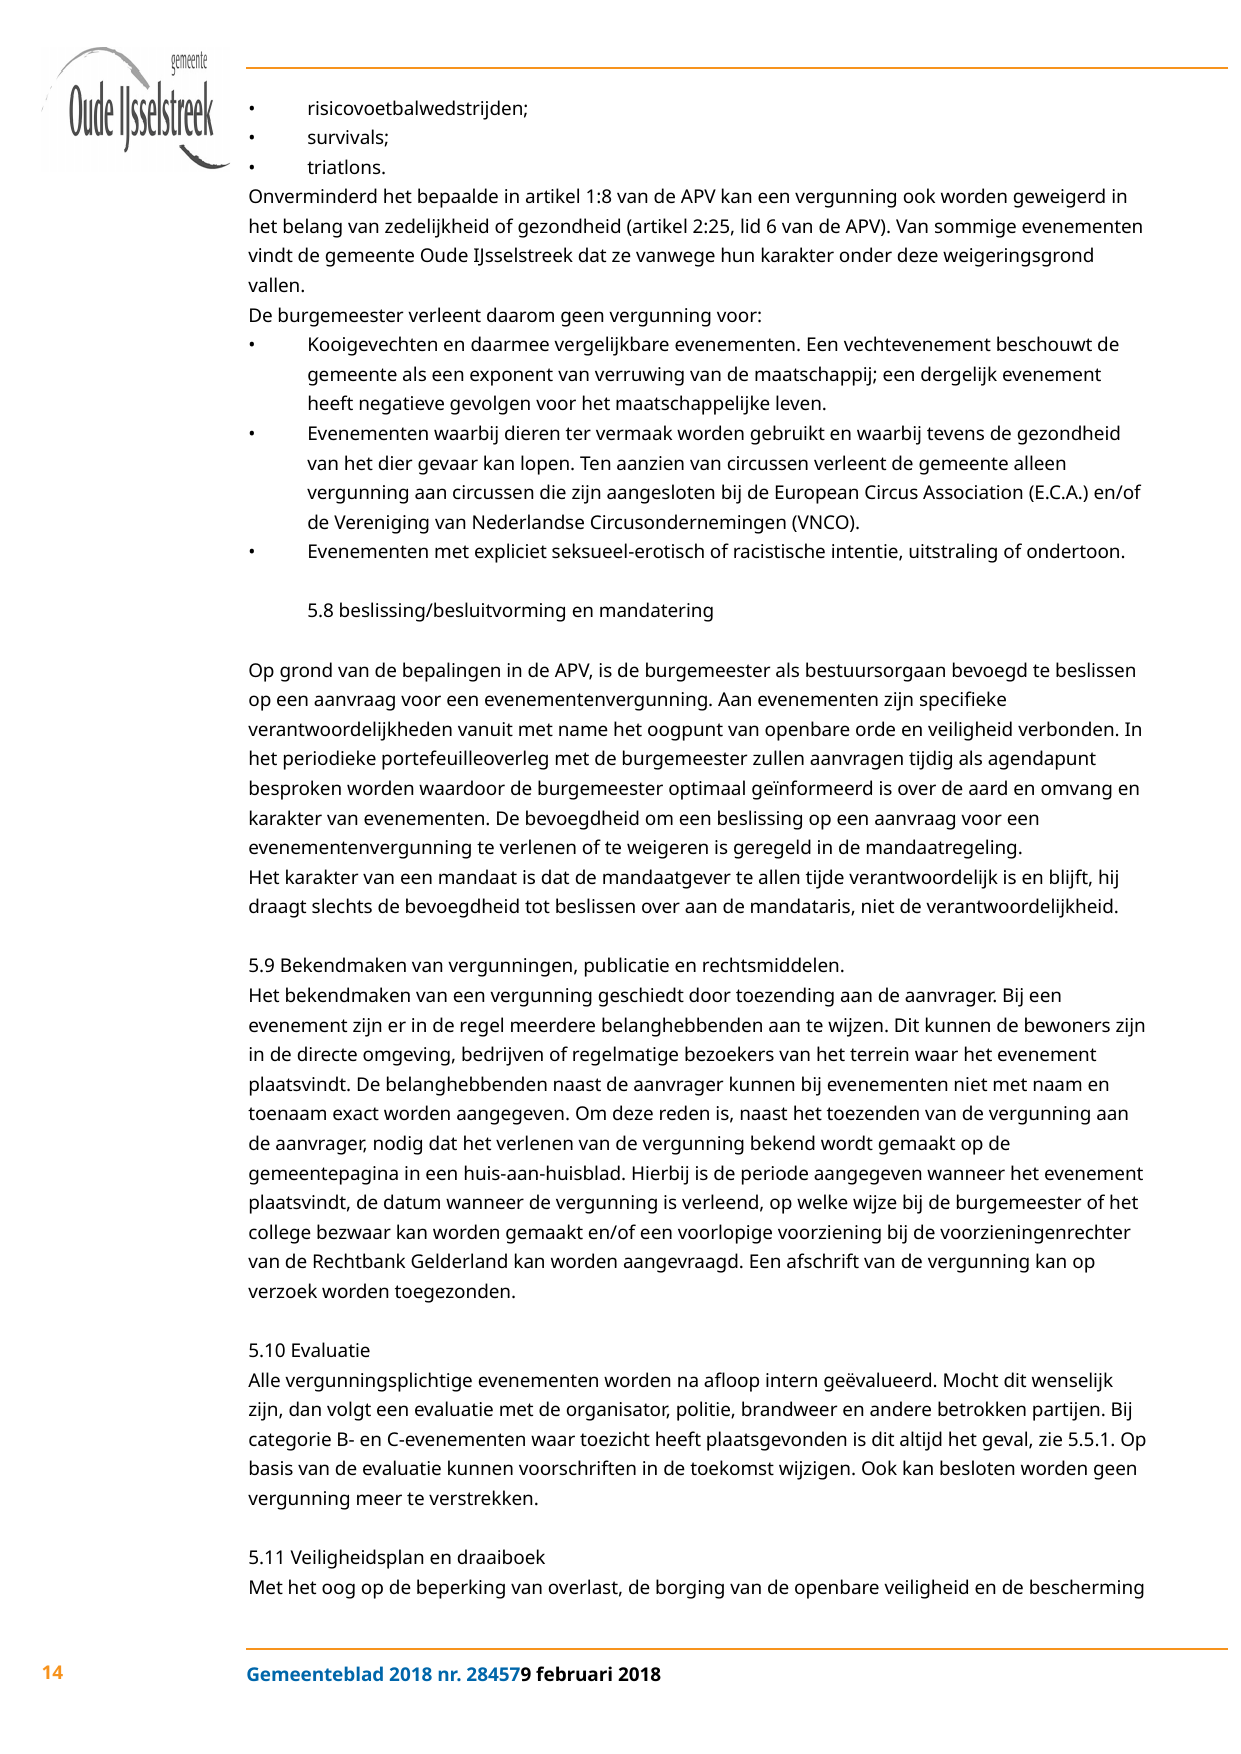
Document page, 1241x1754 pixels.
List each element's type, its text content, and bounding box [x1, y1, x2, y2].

text Het bekendmaken van een vergunning geschiedt door toezending aan de aanvrager. Bij een evenement zijn er in de regel meerdere belanghebbenden aan te wijzen. Dit kunnen de bewoners zijn in de directe omgeving, bedrijven of regelmatige bezoekers van het terrein waar het evenement plaatsvindt. De belanghebbenden naast de aanvrager kunnen bij evenementen niet met naam en toenaam exact worden aangegeven. Om deze reden is, naast het toezenden van de vergunning aan de aanvrager, nodig dat het verlenen van de vergunning bekend wordt gemaakt op de gemeentepagina in een huis-aan-huisblad. Hierbij is de periode aangegeven wanneer het evenement plaatsvindt, de datum wanneer de vergunning is verleend, op welke wijze bij de burgemeester of het college bezwaar kan worden gemaakt en/of een voorlopige voorziening bij de voorzieningenrechter van de Rechtbank Gelderland kan worden aangevraagd. Een afschrift van de vergunning kan op verzoek worden toegezonden. [248, 982, 1152, 1304]
text Het karakter van een mandaat is dat de mandaatgever te allen tijde verantwoordelijk is en blijft, hij draagt slechts de bevoegdheid tot beslissen over aan de mandataris, niet de verantwoordelijkheid. [248, 864, 1152, 919]
text 5.9 Bekendmaken van vergunningen, publicatie en rechtsmiddelen. [248, 953, 1152, 978]
text Alle vergunningsplichtige evenementen worden na afloop intern geëvalueerd. Mocht dit wenselijk zijn, dan volgt een evaluatie met de organisator, politie, brandweer en andere betrokken partijen. Bij categorie B- en C-evenementen waar toezicht heeft plaatsgevonden is dit altijd het geval, zie 5.5.1. Op basis van de evaluatie kunnen voorschriften in de toekomst wijzigen. Ook kan besloten worden geen vergunning meer te verstrekken. [248, 1367, 1152, 1511]
text De burgemeester verleent daarom geen vergunning voor: [248, 302, 1152, 328]
text Met het oog op de beperking van overlast, de borging van de openbare veiligheid en de bescherming [248, 1574, 1152, 1600]
text Onverminderd het bepaalde in artikel 1:8 van de APV kan een vergunning ook worden geweigerd in het belang van zedelijkheid of gezondheid (artikel 2:25, lid 6 van de APV). Van sommige evenementen vindt de gemeente Oude IJsselstreek dat ze vanwege hun karakter onder deze weigeringsgrond vallen. [248, 183, 1152, 298]
list Evenementen waarbij dieren ter vermaak worden gebruikt en waarbij tevens de gezondheid van het dier gevaar kan lopen. Ten aanzien van circussen verleent de gemeente alleen vergunning aan circussen die zijn aangesloten bij de European Circus Association (E.C.A.) en/of de Vereniging van Nederlandse Circusondernemingen (VNCO). [248, 420, 1152, 535]
list risicovoetbalwedstrijden; [248, 95, 1152, 121]
list Kooigevechten en daarmee vergelijkbare evenementen. Een vechtevenement beschouwt de gemeente als een exponent van verruwing van de maatschappij; een dergelijk evenement heeft negatieve gevolgen voor het maatschappelijke leven. [248, 331, 1152, 416]
text 5.10 Evaluatie [248, 1337, 1152, 1363]
list survivals; [248, 124, 1152, 150]
list Evenementen met expliciet seksueel-erotisch of racistische intentie, uitstraling of ondertoon. [248, 538, 1152, 564]
text 5.11 Veiligheidsplan en draaiboek [248, 1544, 1152, 1570]
list 5.8 beslissing/besluitvorming en mandatering [248, 598, 1152, 623]
text Op grond van de bepalingen in de APV, is de burgemeester als bestuursorgaan bevoegd te beslissen op een aanvraag voor een evenementenvergunning. Aan evenementen zijn specifieke verantwoordelijkheden vanuit met name het oogpunt van openbare orde en veiligheid verbonden. In het periodieke portefeuilleoverleg met de burgemeester zullen aanvragen tijdig als agendapunt besproken worden waardoor de burgemeester optimaal geïnformeerd is over de aard en omvang en karakter van evenementen. De bevoegdheid om een beslissing op een aanvraag voor een evenementenvergunning te verlenen of te weigeren is geregeld in de mandaatregeling. [248, 657, 1152, 860]
picture [41, 47, 231, 172]
list triatlons. [248, 154, 1152, 180]
